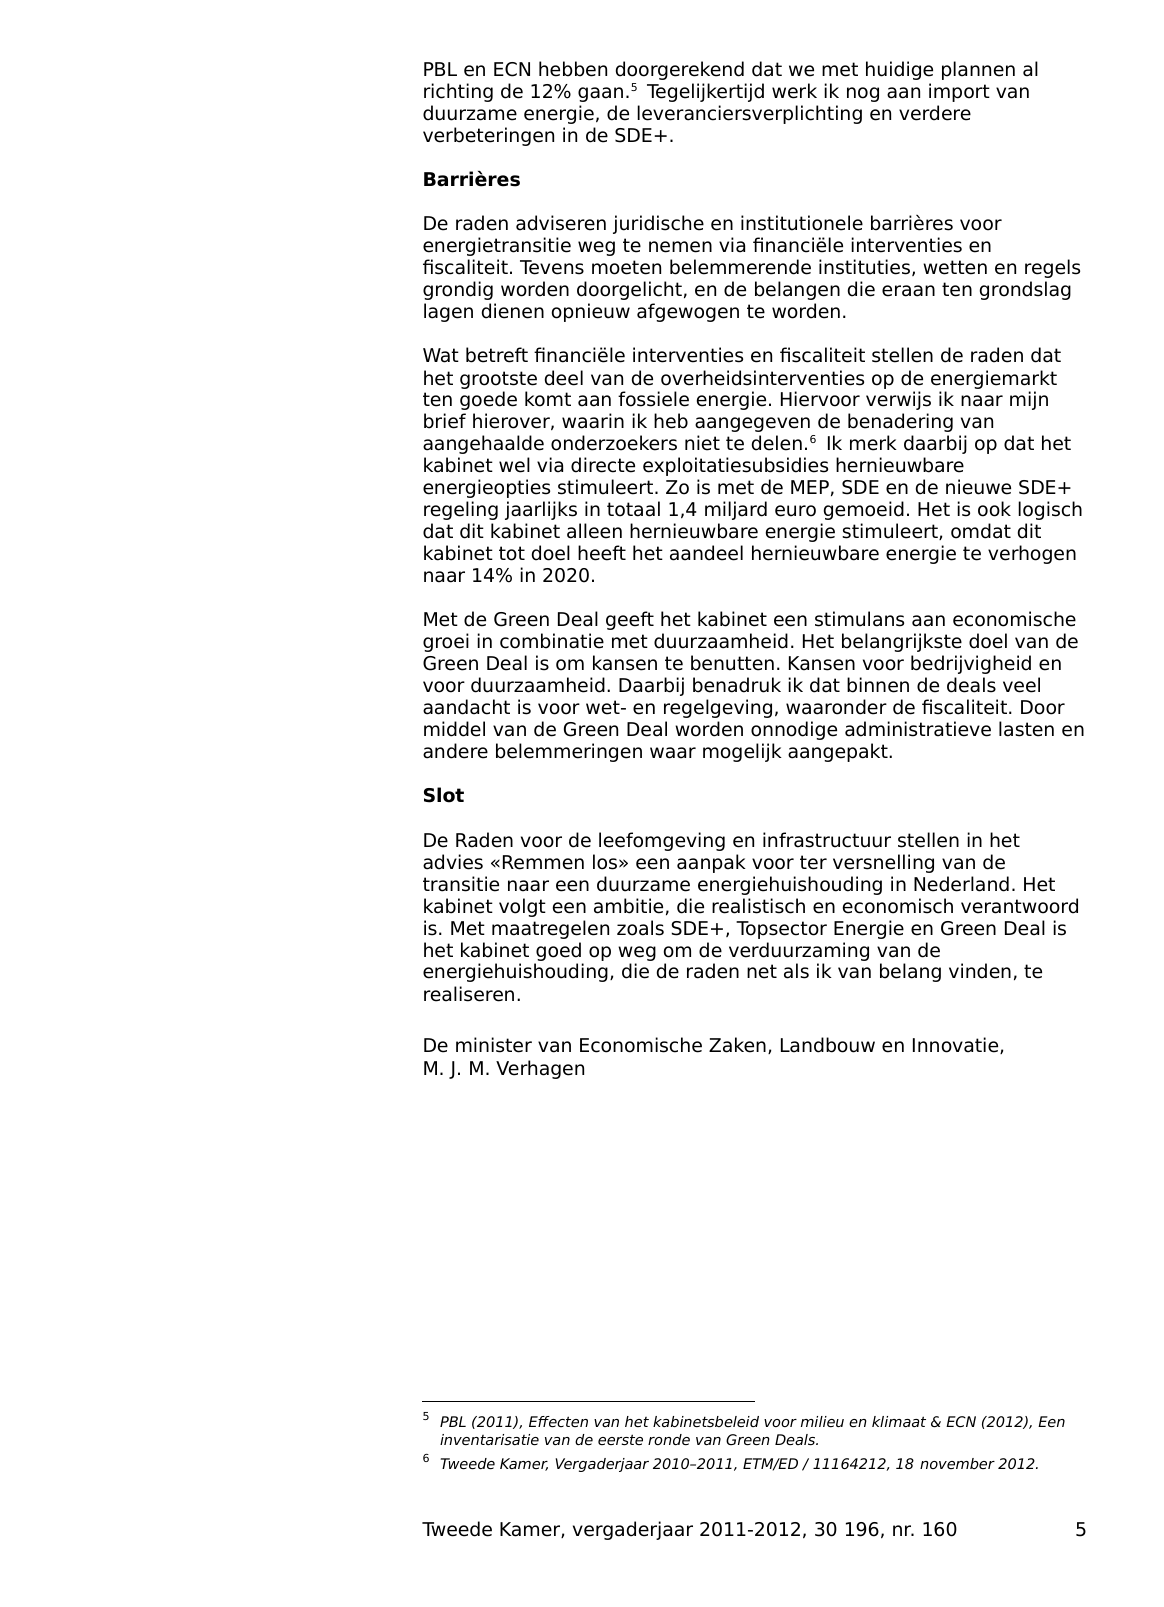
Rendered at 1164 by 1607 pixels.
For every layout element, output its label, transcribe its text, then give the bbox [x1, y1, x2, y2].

text De Raden voor de leefomgeving en infrastructuur stellen in het advies «Remmen los» een aanpak voor ter versnelling van de transitie naar een duurzame energiehuishouding in Nederland. Het kabinet volgt een ambitie, die realistisch en economisch verantwoord is. Met maatregelen zoals SDE+, Topsector Energie en Green Deal is het kabinet goed op weg om de verduurzaming van de energiehuishouding, die de raden net als ik van belang vinden, te realiseren. [422, 829, 1087, 1005]
text Met de Green Deal geeft het kabinet een stimulans aan economische groei in combinatie met duurzaamheid. Het belangrijkste doel van de Green Deal is om kansen te benutten. Kansen voor bedrijvigheid en voor duurzaamheid. Daarbij benadruk ik dat binnen de deals veel aandacht is voor wet- en regelgeving, waaronder de fiscaliteit. Door middel van de Green Deal worden onnodige administratieve lasten en andere belemmeringen waar mogelijk aangepakt. [422, 609, 1087, 763]
text Tweede Kamer, Vergaderjaar 2010–2011, ETM/ED / 11164212, 18 november 2012. [422, 1452, 1087, 1474]
subtitle Barrières [422, 169, 1087, 191]
subtitle Slot [422, 785, 1087, 807]
text PBL (2011), Effecten van het kabinetsbeleid voor milieu en klimaat & ECN (2012), Een inventarisatie van de eerste ronde van Green Deals. [422, 1410, 1087, 1449]
text De minister van Economische Zaken, Landbouw en Innovatie, M. J. M. Verhagen [422, 1035, 1087, 1079]
text PBL en ECN hebben doorgerekend dat we met huidige plannen al richting de 12% gaan. Tegelijkertijd werk ik nog aan import van duurzame energie, de leveranciersverplichting en verdere verbeteringen in de SDE+. [422, 59, 1087, 147]
text De raden adviseren juridische en institutionele barrières voor energietransitie weg te nemen via financiële interventies en fiscaliteit. Tevens moeten belemmerende instituties, wetten en regels grondig worden doorgelicht, en de belangen die eraan ten grondslag lagen dienen opnieuw afgewogen te worden. [422, 213, 1087, 323]
text Wat betreft financiële interventies en fiscaliteit stellen de raden dat het grootste deel van de overheidsinterventies op de energiemarkt ten goede komt aan fossiele energie. Hiervoor verwijs ik naar mijn brief hierover, waarin ik heb aangegeven de benadering van aangehaalde onderzoekers niet te delen. Ik merk daarbij op dat het kabinet wel via directe exploitatiesubsidies hernieuwbare energieopties stimuleert. Zo is met de MEP, SDE en de nieuwe SDE+ regeling jaarlijks in totaal 1,4 miljard euro gemoeid. Het is ook logisch dat dit kabinet alleen hernieuwbare energie stimuleert, omdat dit kabinet tot doel heeft het aandeel hernieuwbare energie te verhogen naar 14% in 2020. [422, 345, 1087, 587]
